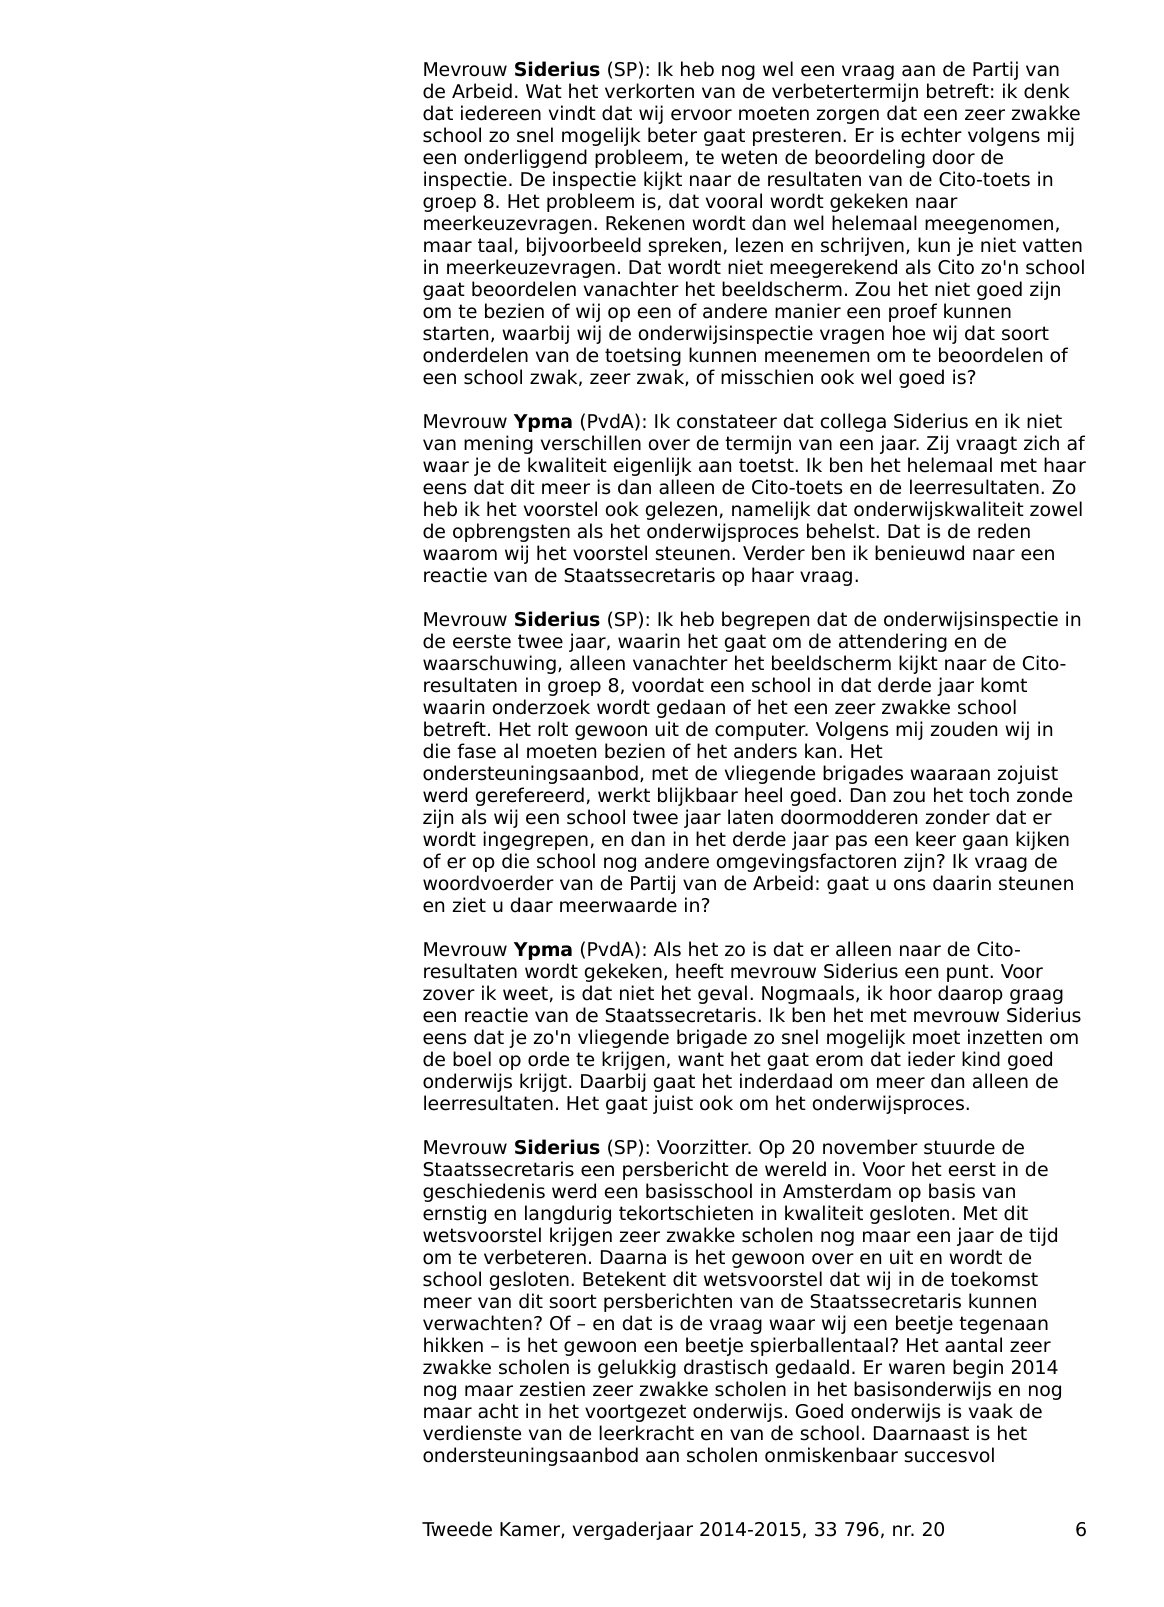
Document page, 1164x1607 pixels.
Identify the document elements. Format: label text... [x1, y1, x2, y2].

text Mevrouw Siderius (SP): Ik heb nog wel een vraag aan de Partij van de Arbeid. Wat het verkorten van de verbetertermijn betreft: ik denk dat iedereen vindt dat wij ervoor moeten zorgen dat een zeer zwakke school zo snel mogelijk beter gaat presteren. Er is echter volgens mij een onderliggend probleem, te weten de beoordeling door de inspectie. De inspectie kijkt naar de resultaten van de Cito-toets in groep 8. Het probleem is, dat vooral wordt gekeken naar meerkeuzevragen. Rekenen wordt dan wel helemaal meegenomen, maar taal, bijvoorbeeld spreken, lezen en schrijven, kun je niet vatten in meerkeuzevragen. Dat wordt niet meegerekend als Cito zo'n school gaat beoordelen vanachter het beeldscherm. Zou het niet goed zijn om te bezien of wij op een of andere manier een proef kunnen starten, waarbij wij de onderwijsinspectie vragen hoe wij dat soort onderdelen van de toetsing kunnen meenemen om te beoordelen of een school zwak, zeer zwak, of misschien ook wel goed is? [422, 59, 1087, 389]
text Mevrouw Siderius (SP): Ik heb begrepen dat de onderwijsinspectie in de eerste twee jaar, waarin het gaat om de attendering en de waarschuwing, alleen vanachter het beeldscherm kijkt naar de Cito-resultaten in groep 8, voordat een school in dat derde jaar komt waarin onderzoek wordt gedaan of het een zeer zwakke school betreft. Het rolt gewoon uit de computer. Volgens mij zouden wij in die fase al moeten bezien of het anders kan. Het ondersteuningsaanbod, met de vliegende brigades waaraan zojuist werd gerefereerd, werkt blijkbaar heel goed. Dan zou het toch zonde zijn als wij een school twee jaar laten doormodderen zonder dat er wordt ingegrepen, en dan in het derde jaar pas een keer gaan kijken of er op die school nog andere omgevingsfactoren zijn? Ik vraag de woordvoerder van de Partij van de Arbeid: gaat u ons daarin steunen en ziet u daar meerwaarde in? [422, 609, 1087, 917]
text Mevrouw Ypma (PvdA): Als het zo is dat er alleen naar de Cito-resultaten wordt gekeken, heeft mevrouw Siderius een punt. Voor zover ik weet, is dat niet het geval. Nogmaals, ik hoor daarop graag een reactie van de Staatssecretaris. Ik ben het met mevrouw Siderius eens dat je zo'n vliegende brigade zo snel mogelijk moet inzetten om de boel op orde te krijgen, want het gaat erom dat ieder kind goed onderwijs krijgt. Daarbij gaat het inderdaad om meer dan alleen de leerresultaten. Het gaat juist ook om het onderwijsproces. [422, 939, 1087, 1115]
text Mevrouw Ypma (PvdA): Ik constateer dat collega Siderius en ik niet van mening verschillen over de termijn van een jaar. Zij vraagt zich af waar je de kwaliteit eigenlijk aan toetst. Ik ben het helemaal met haar eens dat dit meer is dan alleen de Cito-toets en de leerresultaten. Zo heb ik het voorstel ook gelezen, namelijk dat onderwijskwaliteit zowel de opbrengsten als het onderwijsproces behelst. Dat is de reden waarom wij het voorstel steunen. Verder ben ik benieuwd naar een reactie van de Staatssecretaris op haar vraag. [422, 411, 1087, 587]
text Mevrouw Siderius (SP): Voorzitter. Op 20 november stuurde de Staatssecretaris een persbericht de wereld in. Voor het eerst in de geschiedenis werd een basisschool in Amsterdam op basis van ernstig en langdurig tekortschieten in kwaliteit gesloten. Met dit wetsvoorstel krijgen zeer zwakke scholen nog maar een jaar de tijd om te verbeteren. Daarna is het gewoon over en uit en wordt de school gesloten. Betekent dit wetsvoorstel dat wij in de toekomst meer van dit soort persberichten van de Staatssecretaris kunnen verwachten? Of – en dat is de vraag waar wij een beetje tegenaan hikken – is het gewoon een beetje spierballentaal? Het aantal zeer zwakke scholen is gelukkig drastisch gedaald. Er waren begin 2014 nog maar zestien zeer zwakke scholen in het basisonderwijs en nog maar acht in het voortgezet onderwijs. Goed onderwijs is vaak de verdienste van de leerkracht en van de school. Daarnaast is het ondersteuningsaanbod aan scholen onmiskenbaar succesvol [422, 1137, 1087, 1467]
